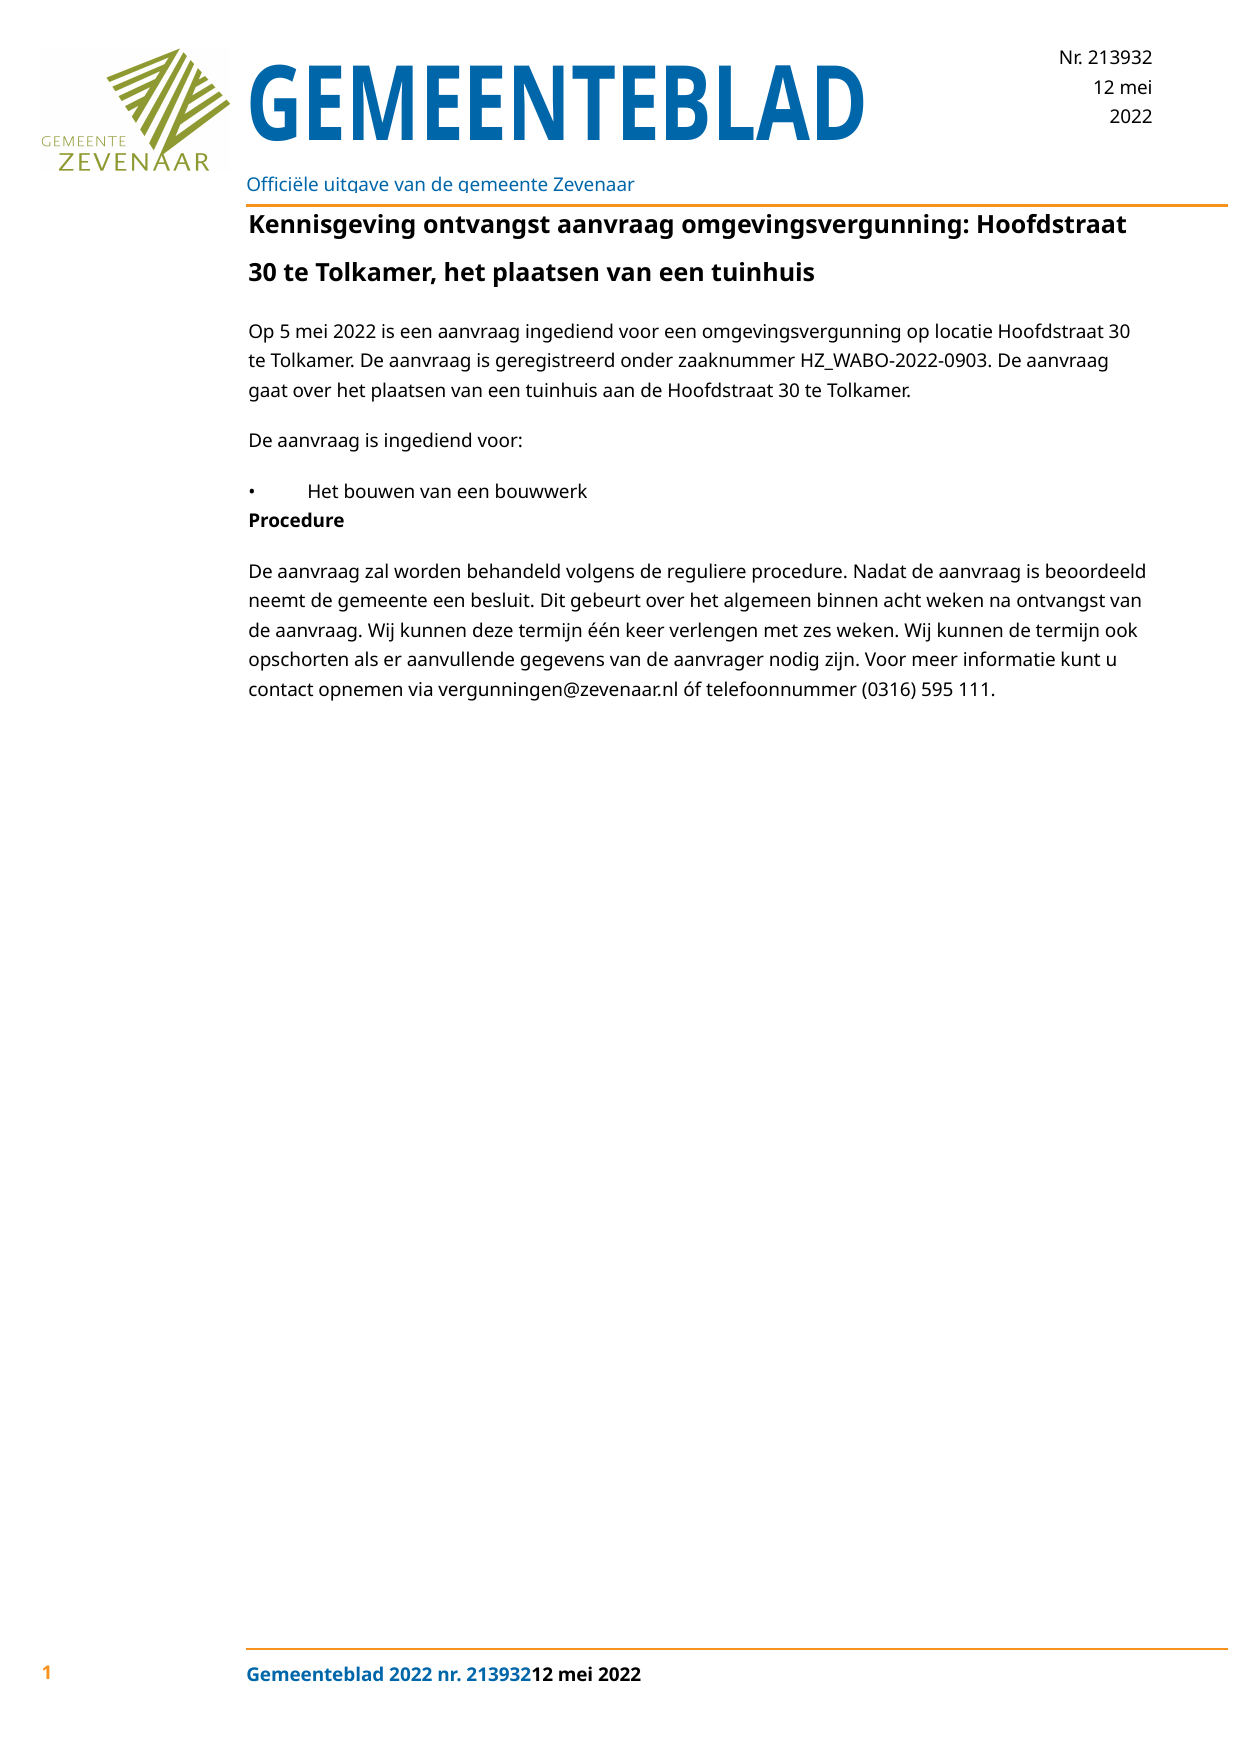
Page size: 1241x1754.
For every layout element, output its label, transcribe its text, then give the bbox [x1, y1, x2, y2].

list Het bouwen van een bouwwerk [248, 478, 1152, 504]
text De aanvraag is ingediend voor: [248, 427, 1152, 453]
text De aanvraag zal worden behandeld volgens de reguliere procedure. Nadat de aanvraag is beoordeeld neemt de gemeente een besluit. Dit gebeurt over het algemeen binnen acht weken na ontvangst van de aanvraag. Wij kunnen deze termijn één keer verlengen met zes weken. Wij kunnen de termijn ook opschorten als er aanvullende gegevens van de aanvrager nodig zijn. Voor meer informatie kunt u contact opnemen via vergunningen@zevenaar.nl óf telefoonnummer (0316) 595 111. [248, 558, 1152, 702]
text Kennisgeving ontvangst aanvraag omgevingsvergunning: Hoofdstraat 30 te Tolkamer, het plaatsen van een tuinhuis [248, 207, 1152, 288]
text Op 5 mei 2022 is een aanvraag ingediend voor een omgevingsvergunning op locatie Hoofdstraat 30 te Tolkamer. De aanvraag is geregistreerd onder zaaknummer HZ_WABO-2022-0903. De aanvraag gaat over het plaatsen van een tuinhuis aan de Hoofdstraat 30 te Tolkamer. [248, 318, 1152, 403]
picture [41, 47, 231, 172]
text Procedure [248, 507, 1152, 533]
